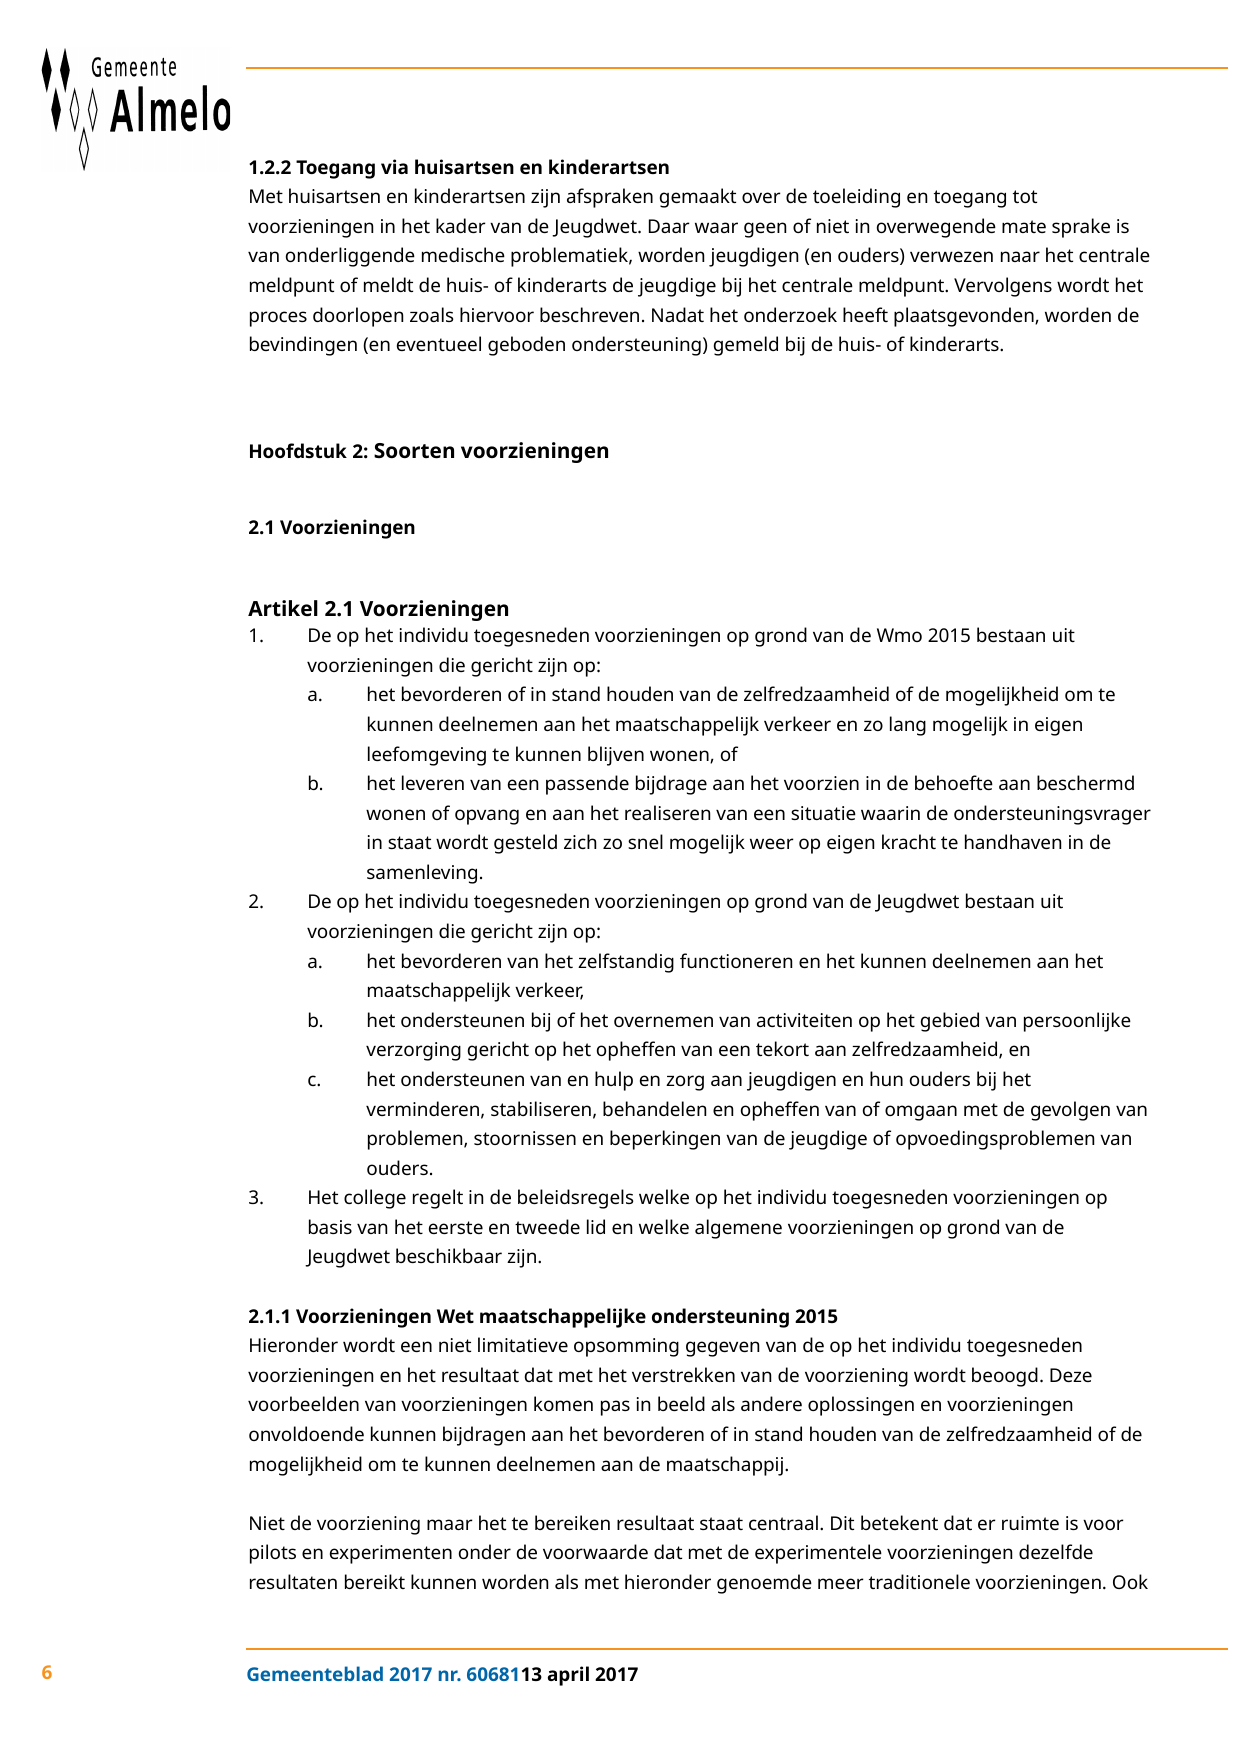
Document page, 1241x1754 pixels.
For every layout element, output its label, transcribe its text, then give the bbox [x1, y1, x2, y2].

text 2.1 Voorzieningen [248, 514, 1152, 540]
text Met huisartsen en kinderartsen zijn afspraken gemaakt over de toeleiding en toegang tot voorzieningen in het kader van de Jeugdwet. Daar waar geen of niet in overwegende mate sprake is van onderliggende medische problematiek, worden jeugdigen (en ouders) verwezen naar het centrale meldpunt of meldt de huis- of kinderarts de jeugdige bij het centrale meldpunt. Vervolgens wordt het proces doorlopen zoals hiervoor beschreven. Nadat het onderzoek heeft plaatsgevonden, worden de bevindingen (en eventueel geboden ondersteuning) gemeld bij de huis- of kinderarts. [248, 183, 1152, 357]
text Artikel 2.1 Voorzieningen [248, 594, 1152, 622]
list het ondersteunen bij of het overnemen van activiteiten op het gebied van persoonlijke verzorging gericht op het opheffen van een tekort aan zelfredzaamheid, en [307, 1007, 1152, 1062]
list het ondersteunen van en hulp en zorg aan jeugdigen en hun ouders bij het verminderen, stabiliseren, behandelen en opheffen van of omgaan met de gevolgen van problemen, stoornissen en beperkingen van de jeugdige of opvoedingsproblemen van ouders. [307, 1066, 1152, 1181]
list De op het individu toegesneden voorzieningen op grond van de Wmo 2015 bestaan uit voorzieningen die gericht zijn op: [248, 622, 1152, 678]
list het bevorderen of in stand houden van de zelfredzaamheid of de mogelijkheid om te kunnen deelnemen aan het maatschappelijk verkeer en zo lang mogelijk in eigen leefomgeving te kunnen blijven wonen, of [307, 682, 1152, 766]
text 2.1.1 Voorzieningen Wet maatschappelijke ondersteuning 2015 [248, 1303, 1152, 1328]
text Niet de voorziening maar het te bereiken resultaat staat centraal. Dit betekent dat er ruimte is voor pilots en experimenten onder de voorwaarde dat met de experimentele voorzieningen dezelfde resultaten bereikt kunnen worden als met hieronder genoemde meer traditionele voorzieningen. Ook [248, 1510, 1152, 1595]
text 1.2.2 Toegang via huisartsen en kinderartsen [248, 154, 1152, 180]
list het bevorderen van het zelfstandig functioneren en het kunnen deelnemen aan het maatschappelijk verkeer, [307, 948, 1152, 1003]
text Hieronder wordt een niet limitatieve opsomming gegeven van de op het individu toegesneden voorzieningen en het resultaat dat met het verstrekken van de voorziening wordt beoogd. Deze voorbeelden van voorzieningen komen pas in beeld als andere oplossingen en voorzieningen onvoldoende kunnen bijdragen aan het bevorderen of in stand houden van de zelfredzaamheid of de mogelijkheid om te kunnen deelnemen aan de maatschappij. [248, 1332, 1152, 1476]
text Hoofdstuk 2: Soorten voorzieningen [248, 436, 1152, 465]
list Het college regelt in de beleidsregels welke op het individu toegesneden voorzieningen op basis van het eerste en tweede lid en welke algemene voorzieningen op grond van de Jeugdwet beschikbaar zijn. [248, 1184, 1152, 1269]
list De op het individu toegesneden voorzieningen op grond van de Jeugdwet bestaan uit voorzieningen die gericht zijn op: [248, 889, 1152, 944]
picture [41, 47, 231, 172]
list het leveren van een passende bijdrage aan het voorzien in de behoefte aan beschermd wonen of opvang en aan het realiseren van een situatie waarin de ondersteuningsvrager in staat wordt gesteld zich zo snel mogelijk weer op eigen kracht te handhaven in de samenleving. [307, 770, 1152, 885]
